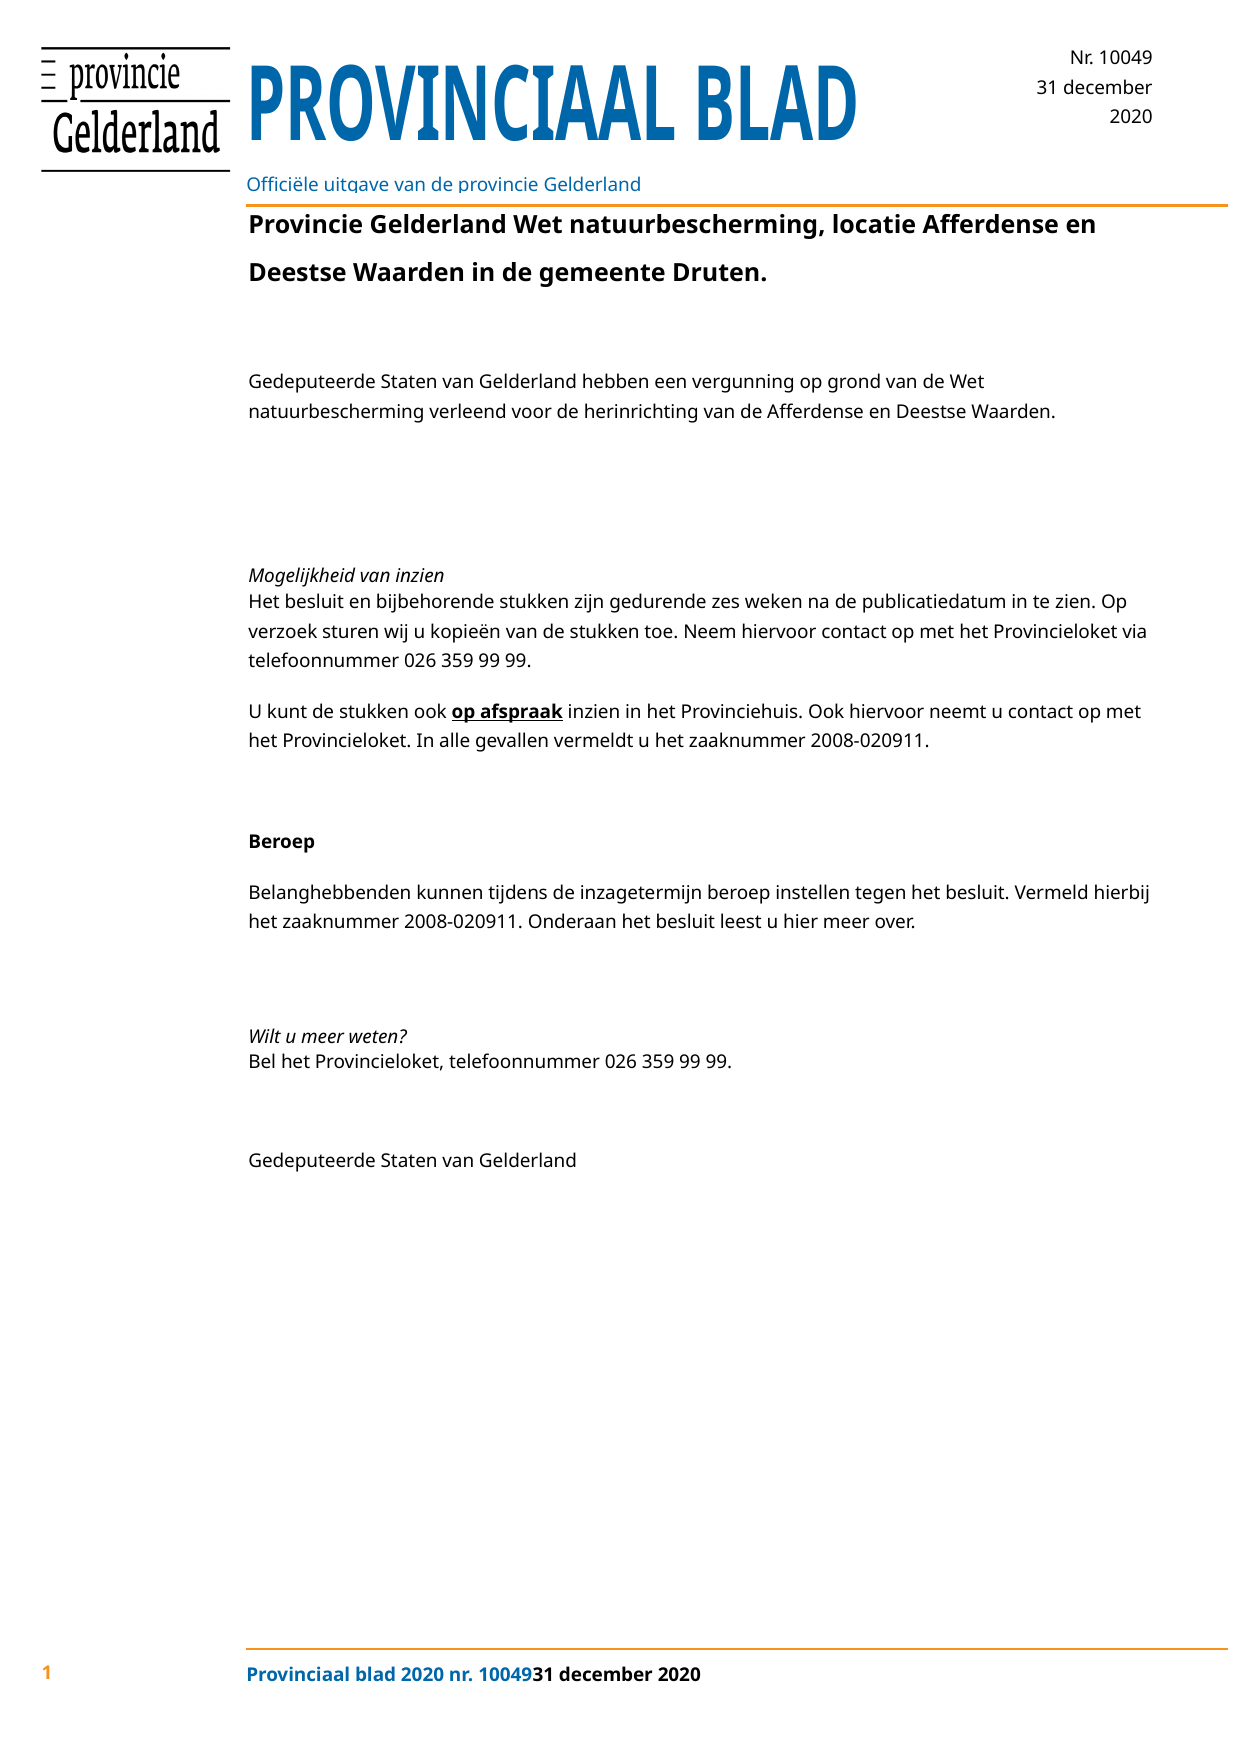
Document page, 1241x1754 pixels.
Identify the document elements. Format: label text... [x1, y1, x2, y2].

text Provincie Gelderland Wet natuurbescherming, locatie Afferdense en Deestse Waarden in de gemeente Druten. [248, 207, 1152, 288]
text Beroep [248, 828, 1152, 854]
text Bel het Provincieloket, telefoonnummer 026 359 99 99. [248, 1048, 1152, 1074]
text U kunt de stukken ook op afspraak inzien in het Provinciehuis. Ook hiervoor neemt u contact op met het Provincieloket. In alle gevallen vermeldt u het zaaknummer 2008-020911. [248, 698, 1152, 753]
text Mogelijkheid van inzien [248, 563, 1152, 588]
text Gedeputeerde Staten van Gelderland [248, 1147, 1152, 1172]
text Gedeputeerde Staten van Gelderland hebben een vergunning op grond van de Wet natuurbescherming verleend voor de herinrichting van de Afferdense en Deestse Waarden. [248, 368, 1152, 424]
picture [41, 47, 231, 172]
text Het besluit en bijbehorende stukken zijn gedurende zes weken na de publicatiedatum in te zien. Op verzoek sturen wij u kopieën van de stukken toe. Neem hiervoor contact op met het Provincieloket via telefoonnummer 026 359 99 99. [248, 588, 1152, 673]
text Wilt u meer weten? [248, 1023, 1152, 1048]
text Belanghebbenden kunnen tijdens de inzagetermijn beroep instellen tegen het besluit. Vermeld hierbij het zaaknummer 2008-020911. Onderaan het besluit leest u hier meer over. [248, 879, 1152, 934]
